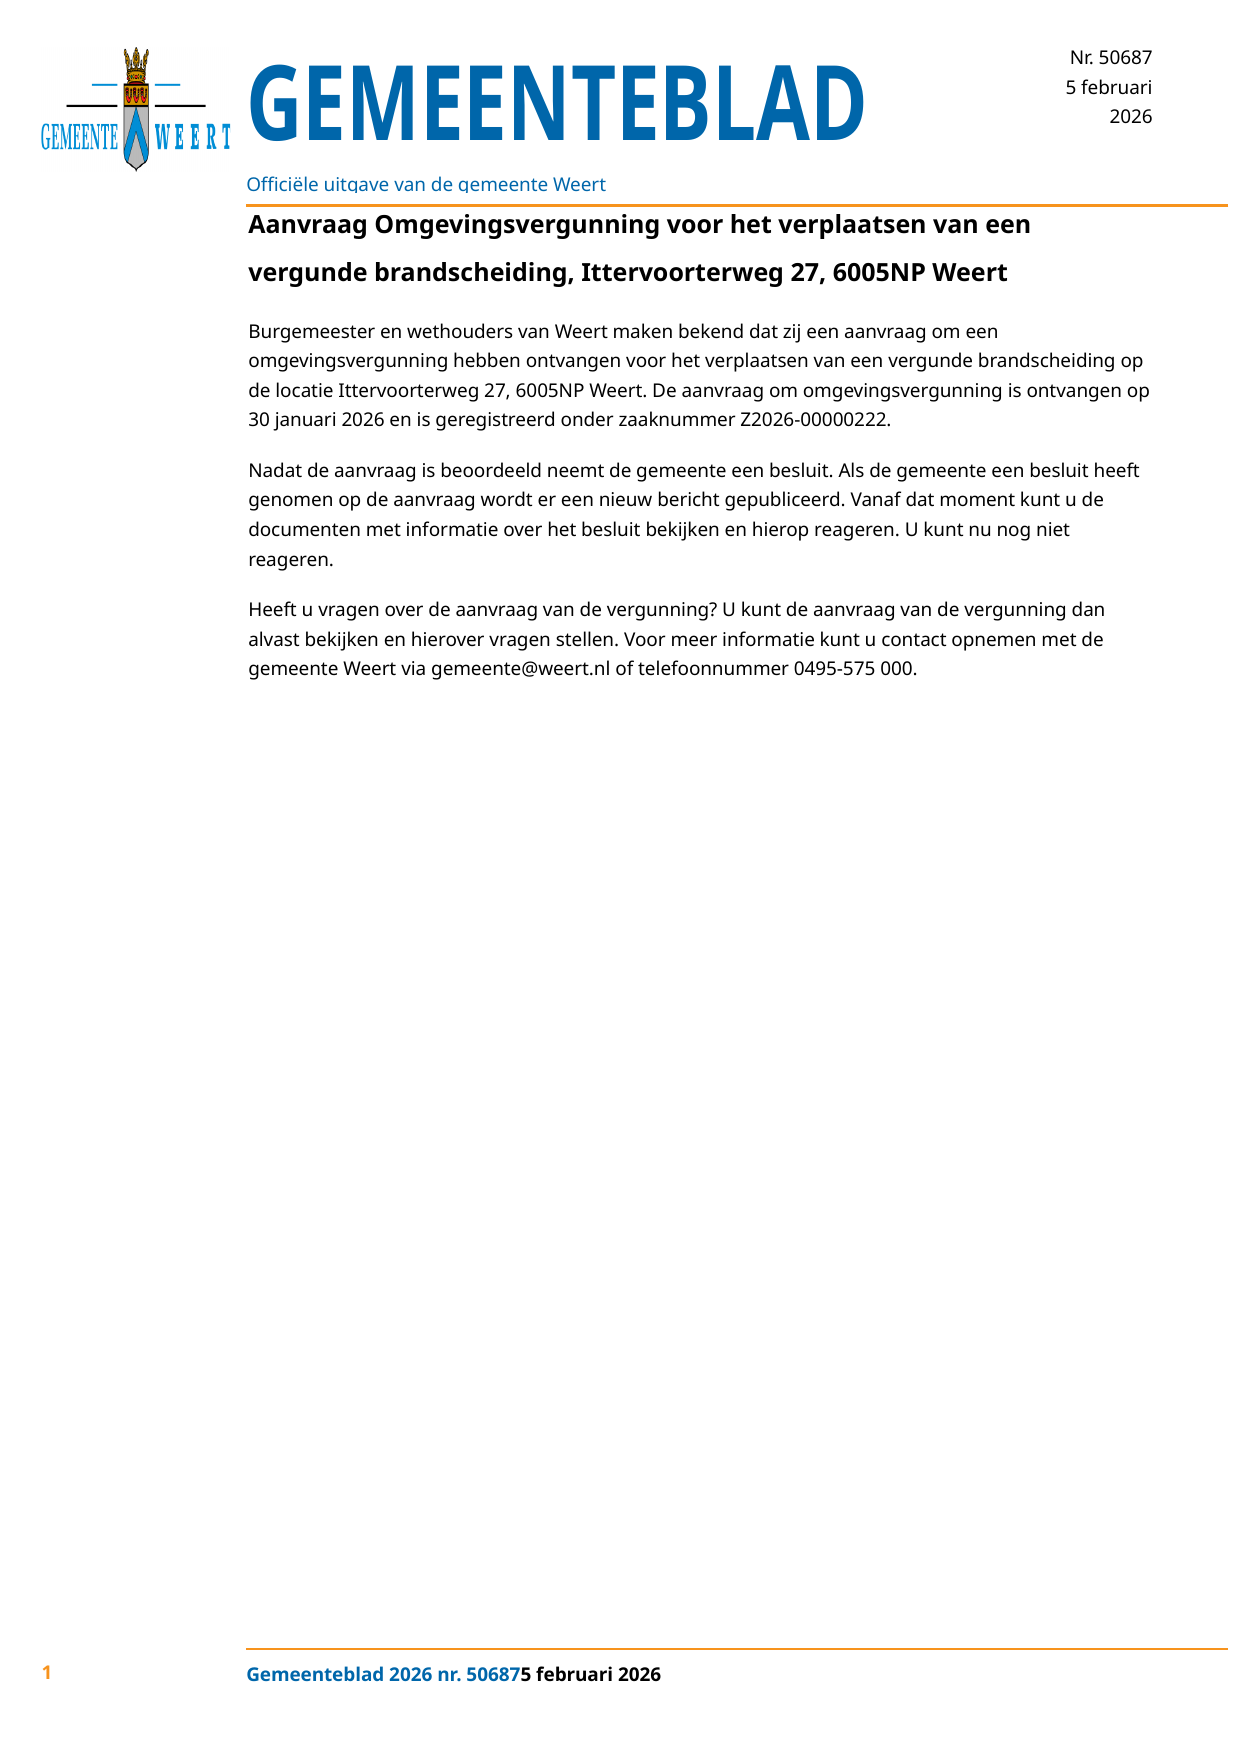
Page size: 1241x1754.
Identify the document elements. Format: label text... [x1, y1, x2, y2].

picture [41, 47, 231, 172]
text Nadat de aanvraag is beoordeeld neemt de gemeente een besluit. Als de gemeente een besluit heeft genomen op de aanvraag wordt er een nieuw bericht gepubliceerd. Vanaf dat moment kunt u de documenten met informatie over het besluit bekijken en hierop reageren. U kunt nu nog niet reageren. [248, 457, 1152, 572]
text Aanvraag Omgevingsvergunning voor het verplaatsen van een vergunde brandscheiding, Ittervoorterweg 27, 6005NP Weert [248, 207, 1152, 288]
text Burgemeester en wethouders van Weert maken bekend dat zij een aanvraag om een omgevingsvergunning hebben ontvangen voor het verplaatsen van een vergunde brandscheiding op de locatie Ittervoorterweg 27, 6005NP Weert. De aanvraag om omgevingsvergunning is ontvangen op 30 januari 2026 en is geregistreerd onder zaaknummer Z2026-00000222. [248, 318, 1152, 432]
text Heeft u vragen over de aanvraag van de vergunning? U kunt de aanvraag van de vergunning dan alvast bekijken en hierover vragen stellen. Voor meer informatie kunt u contact opnemen met de gemeente Weert via gemeente@weert.nl of telefoonnummer 0495-575 000. [248, 596, 1152, 681]
